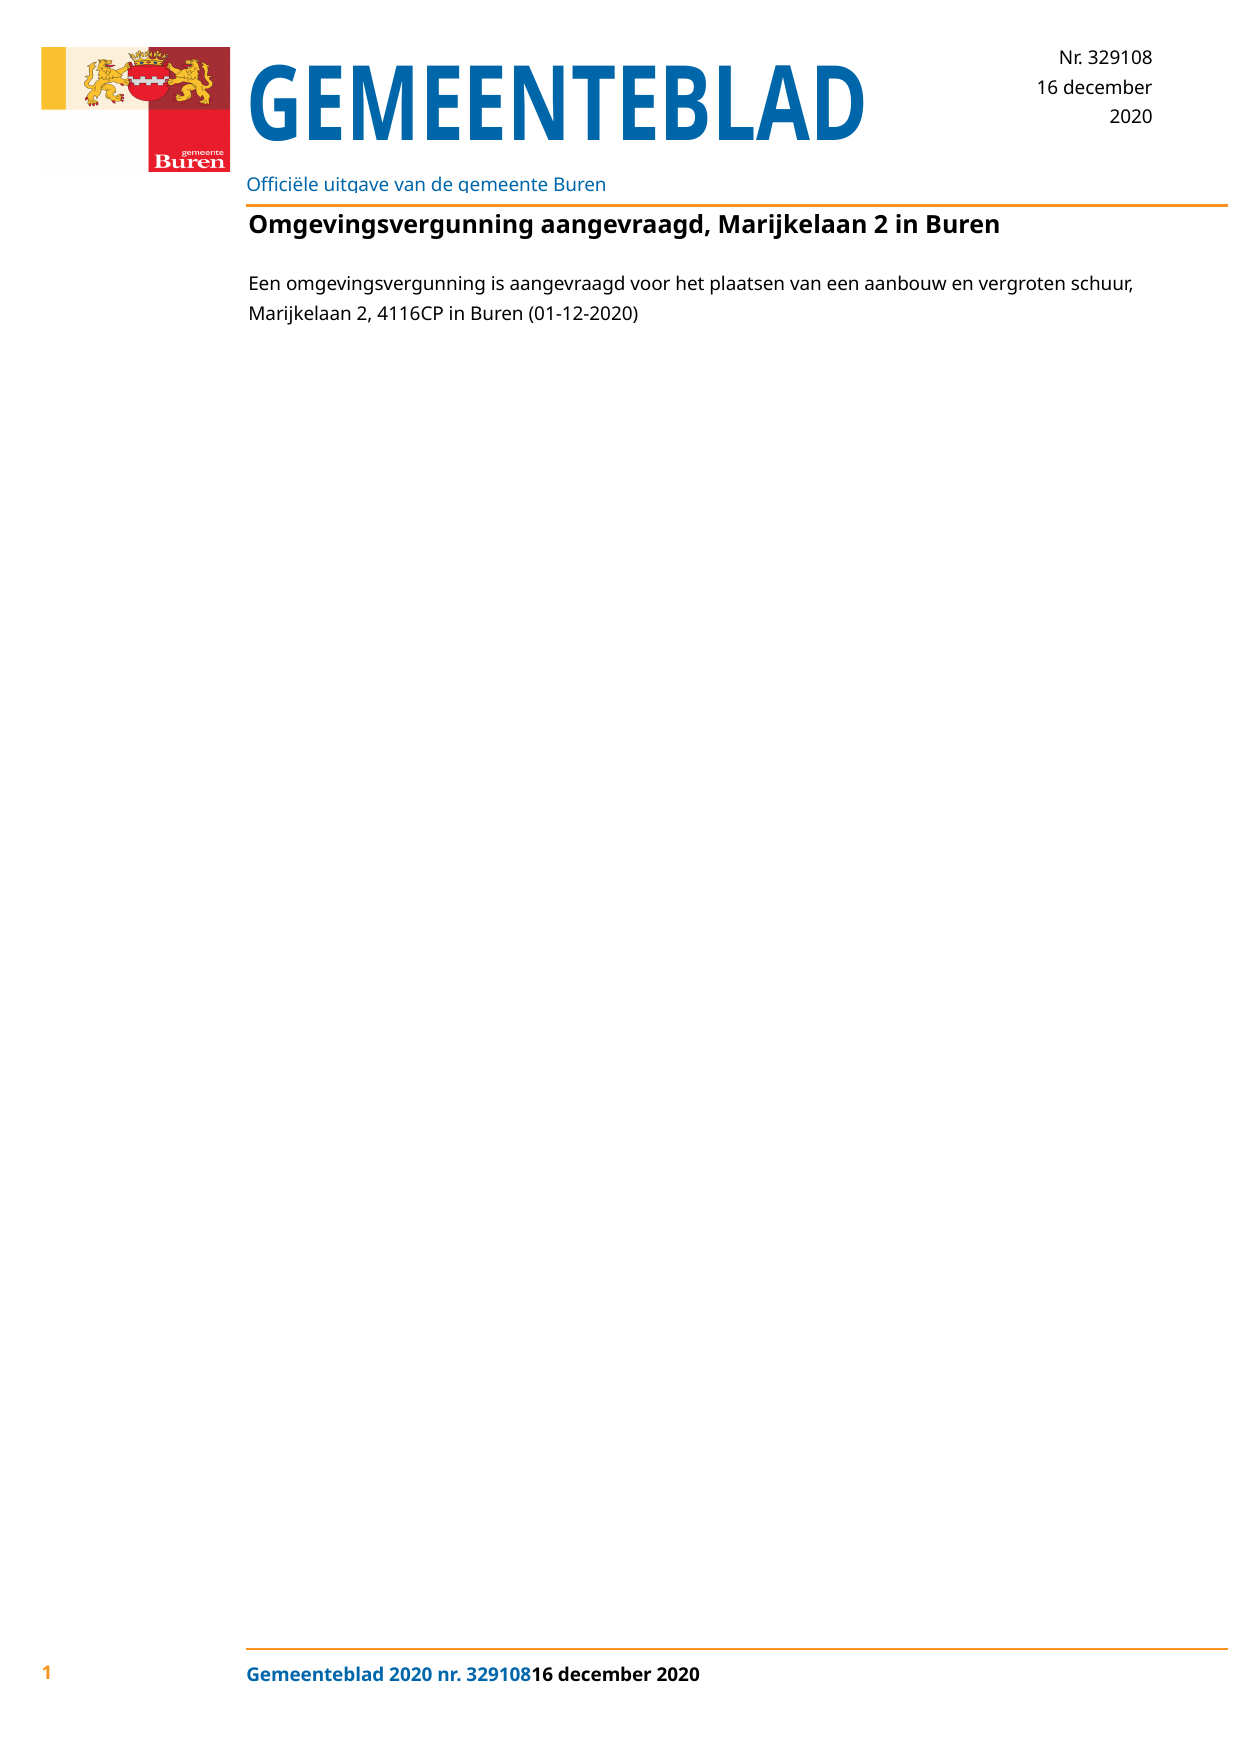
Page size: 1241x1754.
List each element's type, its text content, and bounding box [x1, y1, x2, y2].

picture [41, 47, 231, 172]
text Een omgevingsvergunning is aangevraagd voor het plaatsen van een aanbouw en vergroten schuur, Marijkelaan 2, 4116CP in Buren (01-12-2020) [248, 270, 1152, 326]
text Omgevingsvergunning aangevraagd, Marijkelaan 2 in Buren [248, 207, 1152, 241]
